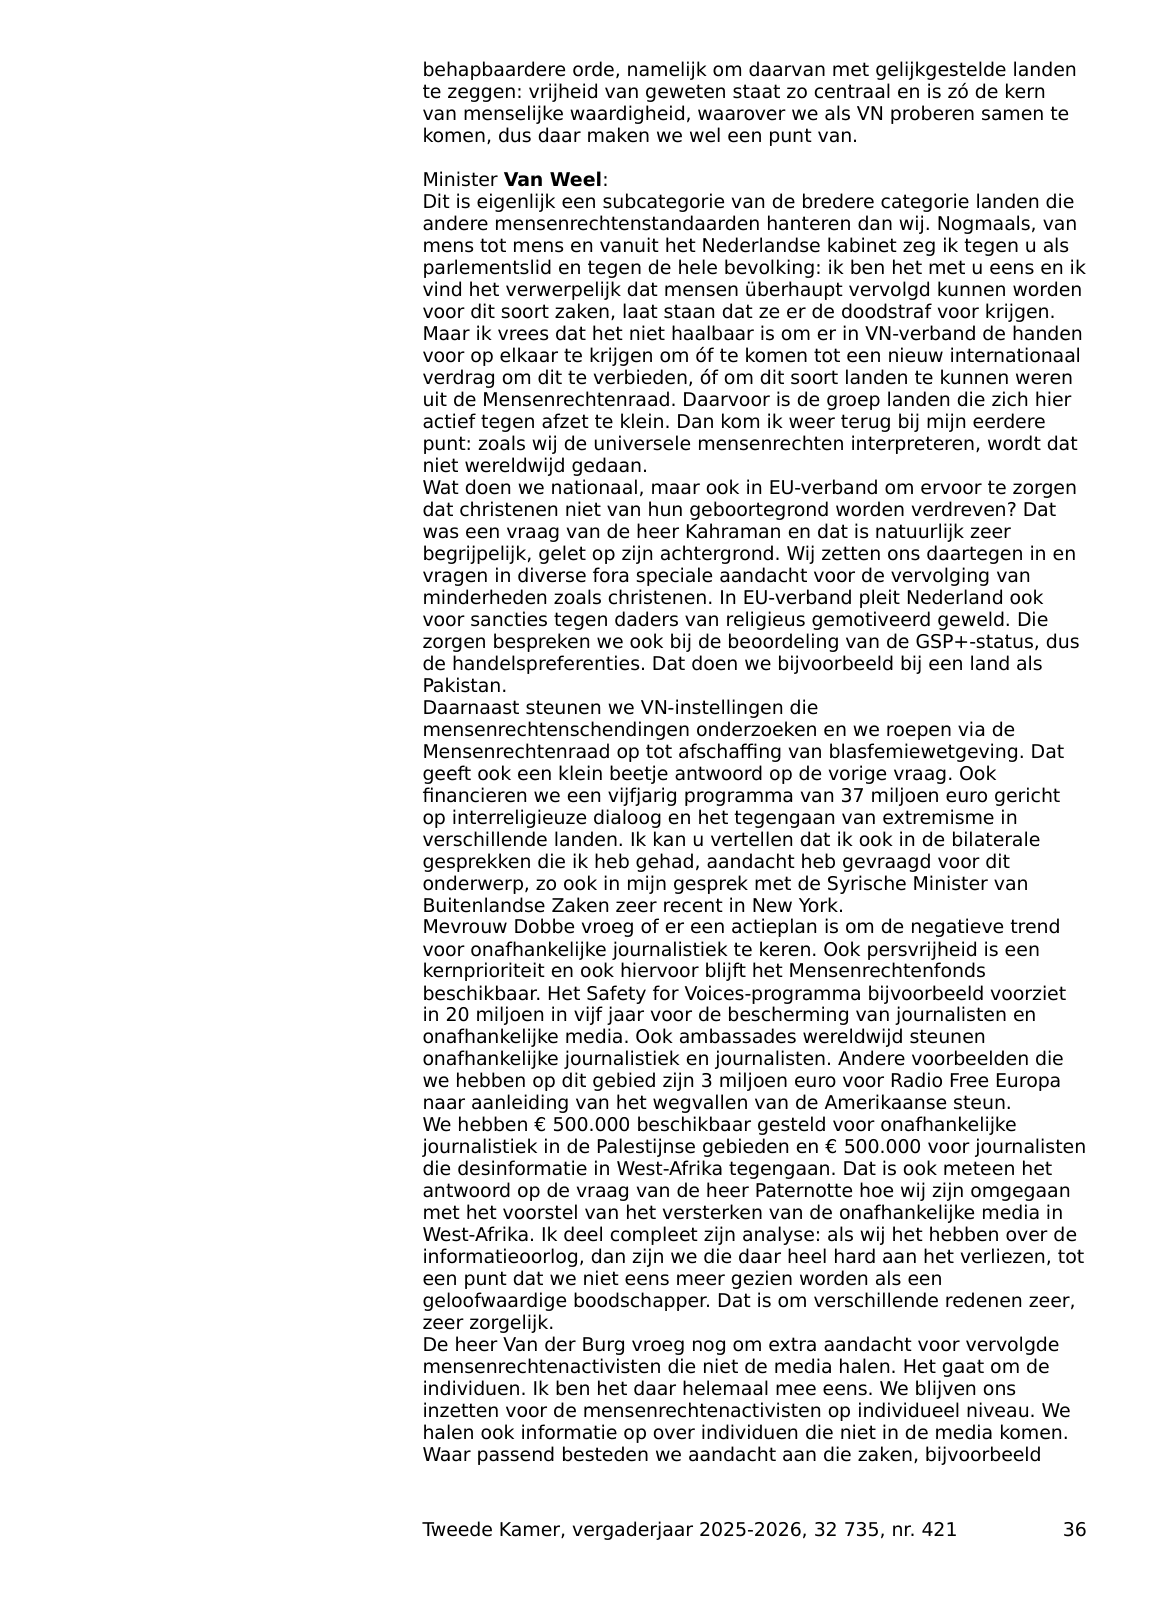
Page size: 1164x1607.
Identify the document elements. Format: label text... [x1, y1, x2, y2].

text Dit is eigenlijk een subcategorie van de bredere categorie landen die andere mensenrechtenstandaarden hanteren dan wij. Nogmaals, van mens tot mens en vanuit het Nederlandse kabinet zeg ik tegen u als parlementslid en tegen de hele bevolking: ik ben het met u eens en ik vind het verwerpelijk dat mensen überhaupt vervolgd kunnen worden voor dit soort zaken, laat staan dat ze er de doodstraf voor krijgen. Maar ik vrees dat het niet haalbaar is om er in VN-verband de handen voor op elkaar te krijgen om óf te komen tot een nieuw internationaal verdrag om dit te verbieden, óf om dit soort landen te kunnen weren uit de Mensenrechtenraad. Daarvoor is de groep landen die zich hier actief tegen afzet te klein. Dan kom ik weer terug bij mijn eerdere punt: zoals wij de universele mensenrechten interpreteren, wordt dat niet wereldwijd gedaan. [422, 191, 1087, 477]
text We hebben € 500.000 beschikbaar gesteld voor onafhankelijke journalistiek in de Palestijnse gebieden en € 500.000 voor journalisten die desinformatie in West-Afrika tegengaan. Dat is ook meteen het antwoord op de vraag van de heer Paternotte hoe wij zijn omgegaan met het voorstel van het versterken van de onafhankelijke media in West-Afrika. Ik deel compleet zijn analyse: als wij het hebben over de informatieoorlog, dan zijn we die daar heel hard aan het verliezen, tot een punt dat we niet eens meer gezien worden als een geloofwaardige boodschapper. Dat is om verschillende redenen zeer, zeer zorgelijk. [422, 1114, 1087, 1334]
text Minister Van Weel: [422, 169, 1087, 191]
text De heer Van der Burg vroeg nog om extra aandacht voor vervolgde mensenrechtenactivisten die niet de media halen. Het gaat om de individuen. Ik ben het daar helemaal mee eens. We blijven ons inzetten voor de mensenrechtenactivisten op individueel niveau. We halen ook informatie op over individuen die niet in de media komen. Waar passend besteden we aandacht aan die zaken, bijvoorbeeld [422, 1334, 1087, 1466]
text behapbaardere orde, namelijk om daarvan met gelijkgestelde landen te zeggen: vrijheid van geweten staat zo centraal en is zó de kern van menselijke waardigheid, waarover we als VN proberen samen te komen, dus daar maken we wel een punt van. [422, 59, 1087, 147]
text Mevrouw Dobbe vroeg of er een actieplan is om de negatieve trend voor onafhankelijke journalistiek te keren. Ook persvrijheid is een kernprioriteit en ook hiervoor blijft het Mensenrechtenfonds beschikbaar. Het Safety for Voices-programma bijvoorbeeld voorziet in 20 miljoen in vijf jaar voor de bescherming van journalisten en onafhankelijke media. Ook ambassades wereldwijd steunen onafhankelijke journalistiek en journalisten. Andere voorbeelden die we hebben op dit gebied zijn 3 miljoen euro voor Radio Free Europa naar aanleiding van het wegvallen van de Amerikaanse steun. [422, 916, 1087, 1114]
text Daarnaast steunen we VN-instellingen die mensenrechtenschendingen onderzoeken en we roepen via de Mensenrechtenraad op tot afschaffing van blasfemiewetgeving. Dat geeft ook een klein beetje antwoord op de vorige vraag. Ook financieren we een vijfjarig programma van 37 miljoen euro gericht op interreligieuze dialoog en het tegengaan van extremisme in verschillende landen. Ik kan u vertellen dat ik ook in de bilaterale gesprekken die ik heb gehad, aandacht heb gevraagd voor dit onderwerp, zo ook in mijn gesprek met de Syrische Minister van Buitenlandse Zaken zeer recent in New York. [422, 697, 1087, 916]
text Wat doen we nationaal, maar ook in EU-verband om ervoor te zorgen dat christenen niet van hun geboortegrond worden verdreven? Dat was een vraag van de heer Kahraman en dat is natuurlijk zeer begrijpelijk, gelet op zijn achtergrond. Wij zetten ons daartegen in en vragen in diverse fora speciale aandacht voor de vervolging van minderheden zoals christenen. In EU-verband pleit Nederland ook voor sancties tegen daders van religieus gemotiveerd geweld. Die zorgen bespreken we ook bij de beoordeling van de GSP+-status, dus de handelspreferenties. Dat doen we bijvoorbeeld bij een land als Pakistan. [422, 477, 1087, 697]
